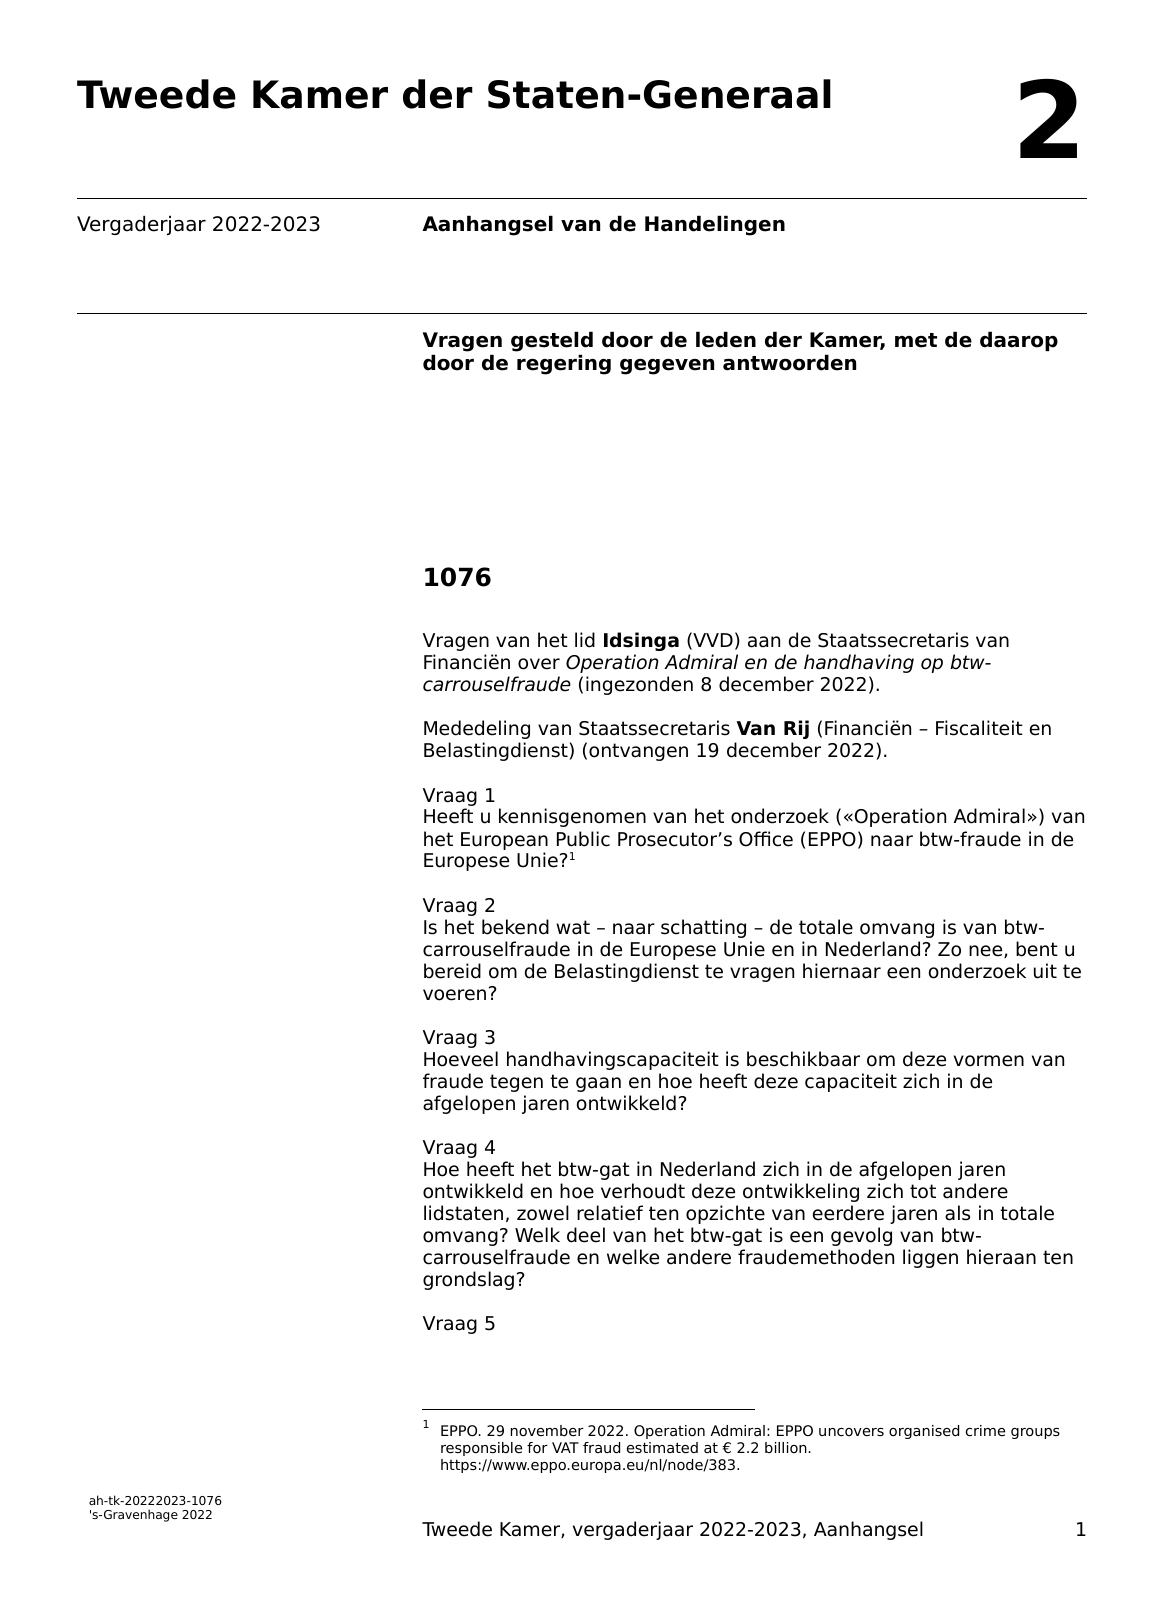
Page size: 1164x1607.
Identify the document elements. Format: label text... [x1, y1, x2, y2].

table_cell Vergaderjaar 2022-2023 [77, 199, 422, 313]
text Vraag 5 [422, 1313, 1087, 1335]
text EPPO. 29 november 2022. Operation Admiral: EPPO uncovers organised crime groups responsible for VAT fraud estimated at € 2.2 billion. https://www.eppo.europa.eu/nl/node/383. [422, 1418, 1087, 1474]
text Hoe heeft het btw-gat in Nederland zich in de afgelopen jaren ontwikkeld en hoe verhoudt deze ontwikkeling zich tot andere lidstaten, zowel relatief ten opzichte van eerdere jaren als in totale omvang? Welk deel van het btw-gat is een gevolg van btw-carrouselfraude en welke andere fraudemethoden liggen hieraan ten grondslag? [422, 1159, 1087, 1291]
table_cell [77, 314, 422, 375]
text Is het bekend wat – naar schatting – de totale omvang is van btw-carrouselfraude in de Europese Unie en in Nederland? Zo nee, bent u bereid om de Belastingdienst te vragen hiernaar een onderzoek uit te voeren? [422, 917, 1087, 1004]
text 1076 [422, 563, 1087, 592]
text Vragen van het lid Idsinga (VVD) aan de Staatssecretaris van Financiën over Operation Admiral en de handhaving op btw-carrouselfraude (ingezonden 8 december 2022). [422, 630, 1087, 696]
table_cell Vragen gesteld door de leden der Kamer, met de daarop door de regering gegeven antwoorden [422, 314, 1087, 375]
text Vraag 3 [422, 1027, 1087, 1049]
text 's-Gravenhage 2022 [88, 1508, 323, 1522]
table_header 2 [886, 59, 1087, 198]
table_header Tweede Kamer der Staten-Generaal [77, 59, 886, 198]
text Vraag 1 [422, 784, 1087, 806]
text Vraag 2 [422, 894, 1087, 917]
text Heeft u kennisgenomen van het onderzoek («Operation Admiral») van het European Public Prosecutor’s Office (EPPO) naar btw-fraude in de Europese Unie? [422, 806, 1087, 872]
text Mededeling van Staatssecretaris Van Rij (Financiën – Fiscaliteit en Belastingdienst) (ontvangen 19 december 2022). [422, 718, 1087, 762]
text Hoeveel handhavingscapaciteit is beschikbaar om deze vormen van fraude tegen te gaan en hoe heeft deze capaciteit zich in de afgelopen jaren ontwikkeld? [422, 1049, 1087, 1114]
table_cell Aanhangsel van de Handelingen [422, 199, 1087, 313]
text Vraag 4 [422, 1137, 1087, 1159]
text ah-tk-20222023-1076 [88, 1494, 323, 1508]
